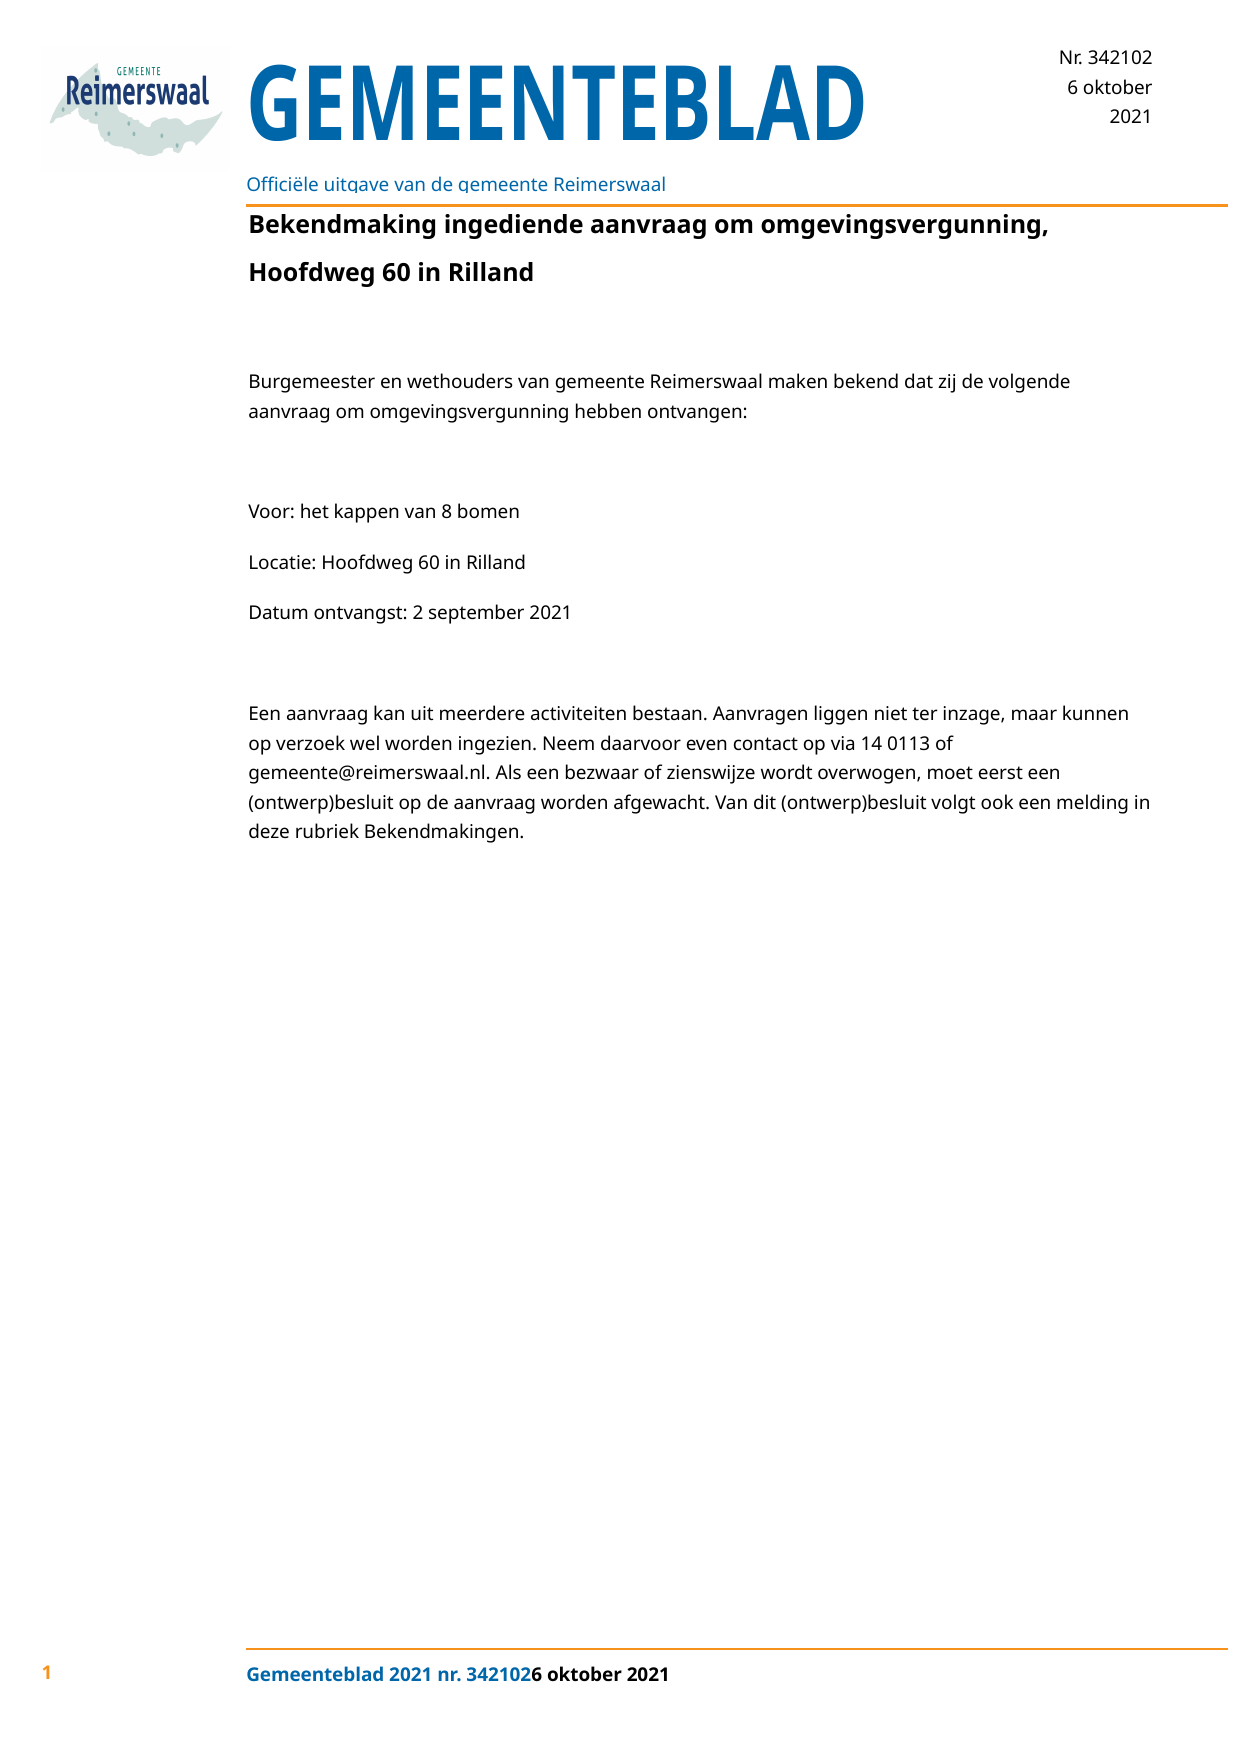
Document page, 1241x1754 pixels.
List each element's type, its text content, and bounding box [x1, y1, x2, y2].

picture [41, 47, 231, 172]
text Locatie: Hoofdweg 60 in Rilland [248, 549, 1152, 575]
text Voor: het kappen van 8 bomen [248, 499, 1152, 524]
text Bekendmaking ingediende aanvraag om omgevingsvergunning, Hoofdweg 60 in Rilland [248, 207, 1152, 288]
text Een aanvraag kan uit meerdere activiteiten bestaan. Aanvragen liggen niet ter inzage, maar kunnen op verzoek wel worden ingezien. Neem daarvoor even contact op via 14 0113 of gemeente@reimerswaal.nl. Als een bezwaar of zienswijze wordt overwogen, moet eerst een (ontwerp)besluit op de aanvraag worden afgewacht. Van dit (ontwerp)besluit volgt ook een melding in deze rubriek Bekendmakingen. [248, 700, 1152, 844]
text Burgemeester en wethouders van gemeente Reimerswaal maken bekend dat zij de volgende aanvraag om omgevingsvergunning hebben ontvangen: [248, 368, 1152, 424]
text Datum ontvangst: 2 september 2021 [248, 599, 1152, 625]
